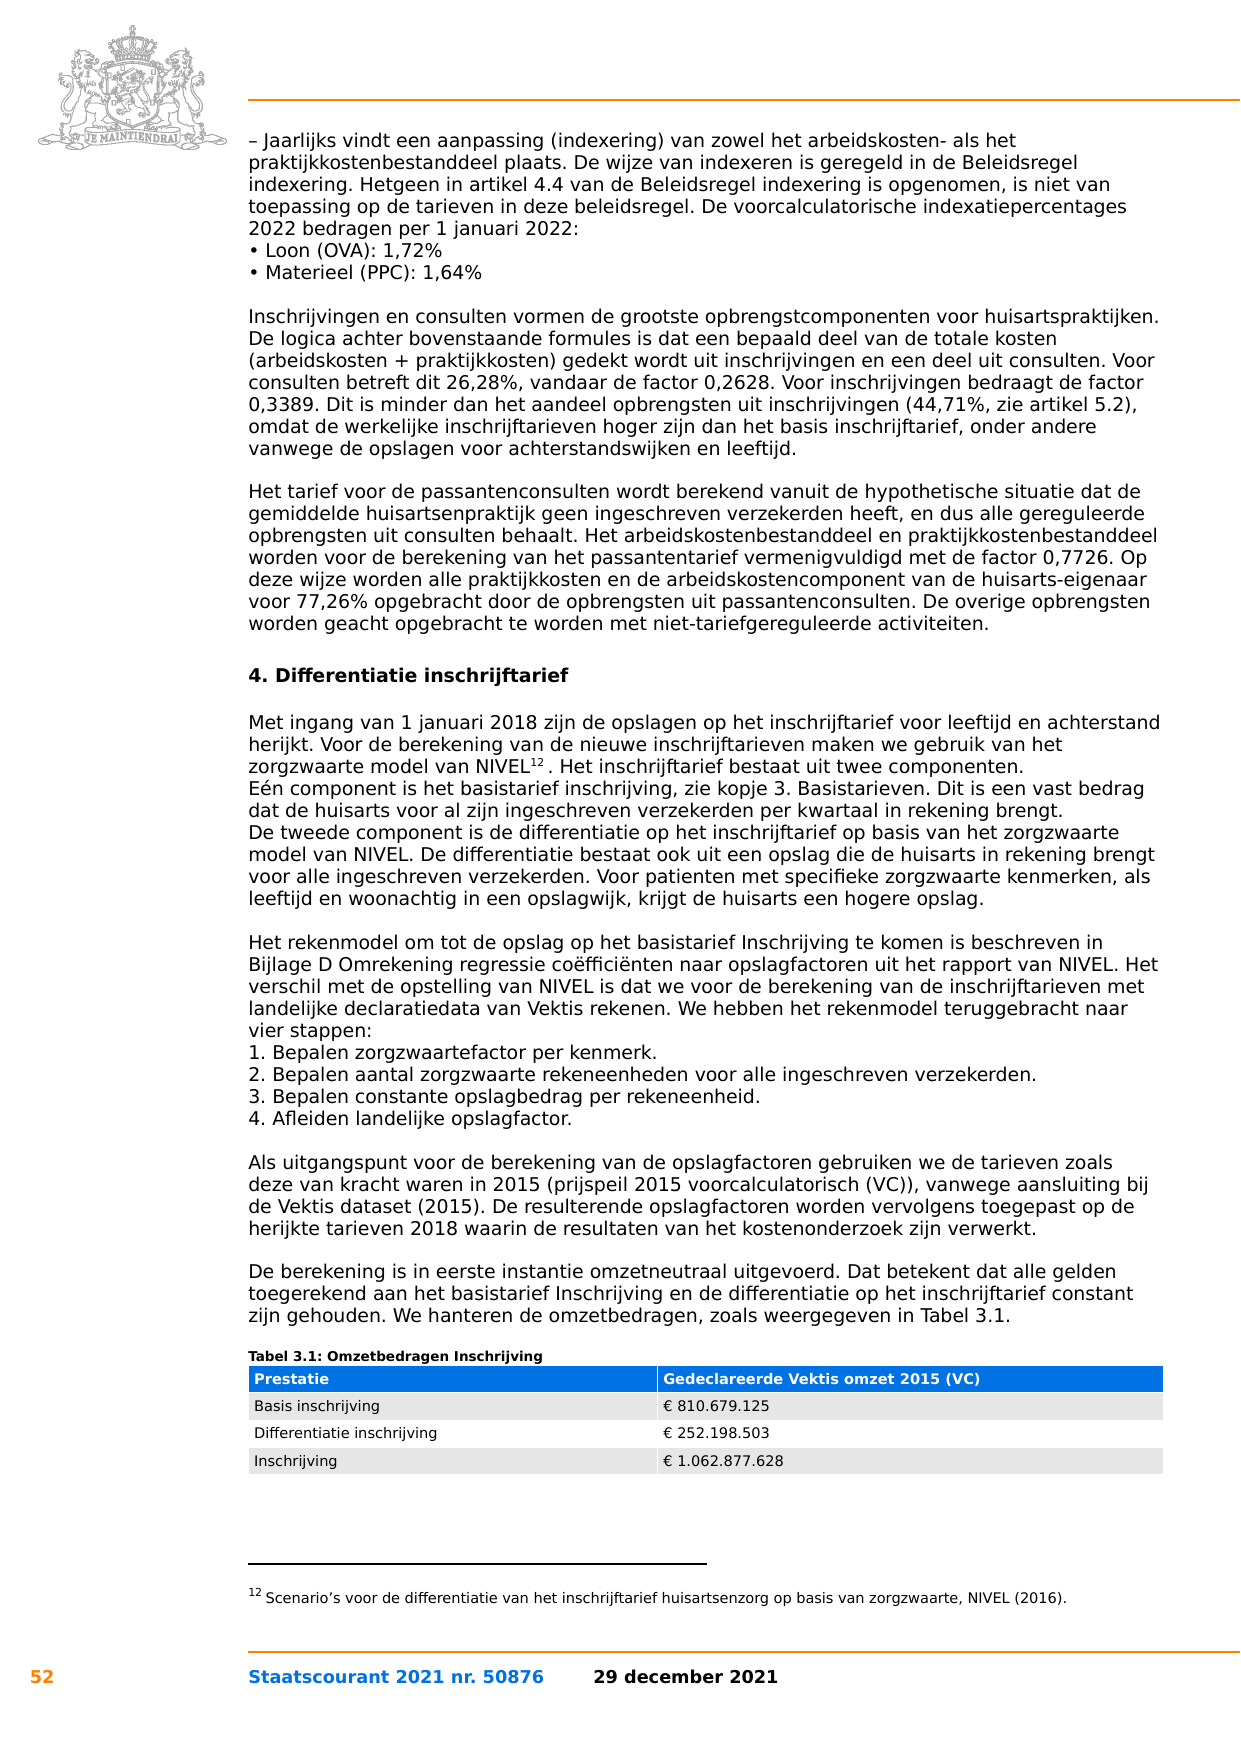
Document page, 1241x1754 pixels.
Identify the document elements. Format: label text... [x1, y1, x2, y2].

table_cell € 810.679.125 [658, 1393, 1163, 1420]
table_cell Differentiatie inschrijving [249, 1421, 657, 1447]
text 1. Bepalen zorgzwaartefactor per kenmerk. [248, 1042, 1163, 1064]
table_cell Prestatie [249, 1366, 657, 1392]
text De tweede component is de differentiatie op het inschrijftarief op basis van het zorgzwaarte model van NIVEL. De differentiatie bestaat ook uit een opslag die de huisarts in rekening brengt voor alle ingeschreven verzekerden. Voor patienten met specifieke zorgzwaarte kenmerken, als leeftijd en woonachtig in een opslagwijk, krijgt de huisarts een hogere opslag. [248, 822, 1163, 910]
text 3. Bepalen constante opslagbedrag per rekeneenheid. [248, 1086, 1163, 1108]
subtitle 4. Differentiatie inschrijftarief [248, 665, 1163, 687]
table_cell € 252.198.503 [658, 1421, 1163, 1447]
text Het rekenmodel om tot de opslag op het basistarief Inschrijving te komen is beschreven in Bijlage D Omrekening regressie coëfficiënten naar opslagfactoren uit het rapport van NIVEL. Het verschil met de opstelling van NIVEL is dat we voor de berekening van de inschrijftarieven met landelijke declaratiedata van Vektis rekenen. We hebben het rekenmodel teruggebracht naar vier stappen: [248, 932, 1163, 1042]
table_cell Gedeclareerde Vektis omzet 2015 (VC) [658, 1366, 1163, 1392]
text Inschrijvingen en consulten vormen de grootste opbrengstcomponenten voor huisartspraktijken. De logica achter bovenstaande formules is dat een bepaald deel van de totale kosten (arbeidskosten + praktijkkosten) gedekt wordt uit inschrijvingen en een deel uit consulten. Voor consulten betreft dit 26,28%, vandaar de factor 0,2628. Voor inschrijvingen bedraagt de factor 0,3389. Dit is minder dan het aandeel opbrengsten uit inschrijvingen (44,71%, zie artikel 5.2), omdat de werkelijke inschrijftarieven hoger zijn dan het basis inschrijftarief, onder andere vanwege de opslagen voor achterstandswijken en leeftijd. [248, 306, 1163, 459]
text 4. Afleiden landelijke opslagfactor. [248, 1108, 1163, 1130]
text • Materieel (PPC): 1,64% [248, 262, 1163, 284]
text Scenario’s voor de differentiatie van het inschrijftarief huisartsenzorg op basis van zorgzwaarte, NIVEL (2016). [248, 1586, 1163, 1608]
table_cell € 1.062.877.628 [658, 1448, 1163, 1474]
text Als uitgangspunt voor de berekening van de opslagfactoren gebruiken we de tarieven zoals deze van kracht waren in 2015 (prijspeil 2015 voorcalculatorisch (VC)), vanwege aansluiting bij de Vektis dataset (2015). De resulterende opslagfactoren worden vervolgens toegepast op de herijkte tarieven 2018 waarin de resultaten van het kostenonderzoek zijn verwerkt. [248, 1152, 1163, 1239]
text • Loon (OVA): 1,72% [248, 240, 1163, 262]
text – Jaarlijks vindt een aanpassing (indexering) van zowel het arbeidskosten- als het praktijkkostenbestanddeel plaats. De wijze van indexeren is geregeld in de Beleidsregel indexering. Hetgeen in artikel 4.4 van de Beleidsregel indexering is opgenomen, is niet van toepassing op de tarieven in deze beleidsregel. De voorcalculatorische indexatiepercentages 2022 bedragen per 1 januari 2022: [248, 130, 1163, 240]
text 2. Bepalen aantal zorgzwaarte rekeneenheden voor alle ingeschreven verzekerden. [248, 1064, 1163, 1086]
text De berekening is in eerste instantie omzetneutraal uitgevoerd. Dat betekent dat alle gelden toegerekend aan het basistarief Inschrijving en de differentiatie op het inschrijftarief constant zijn gehouden. We hanteren de omzetbedragen, zoals weergegeven in Tabel 3.1. [248, 1261, 1163, 1327]
text Het tarief voor de passantenconsulten wordt berekend vanuit de hypothetische situatie dat de gemiddelde huisartsenpraktijk geen ingeschreven verzekerden heeft, en dus alle gereguleerde opbrengsten uit consulten behaalt. Het arbeidskostenbestanddeel en praktijkkostenbestanddeel worden voor de berekening van het passantentarief vermenigvuldigd met de factor 0,7726. Op deze wijze worden alle praktijkkosten en de arbeidskostencomponent van de huisarts-eigenaar voor 77,26% opgebracht door de opbrengsten uit passantenconsulten. De overige opbrengsten worden geacht opgebracht te worden met niet-tariefgereguleerde activiteiten. [248, 481, 1163, 635]
table_cell Inschrijving [249, 1448, 657, 1474]
text Eén component is het basistarief inschrijving, zie kopje 3. Basistarieven. Dit is een vast bedrag dat de huisarts voor al zijn ingeschreven verzekerden per kwartaal in rekening brengt. [248, 778, 1163, 822]
table_header Tabel 3.1: Omzetbedragen Inschrijving [248, 1349, 1163, 1365]
picture [38, 25, 227, 150]
table_cell Basis inschrijving [249, 1393, 657, 1420]
text Met ingang van 1 januari 2018 zijn de opslagen op het inschrijftarief voor leeftijd en achterstand herijkt. Voor de berekening van de nieuwe inschrijftarieven maken we gebruik van het zorgzwaarte model van NIVEL. Het inschrijftarief bestaat uit twee componenten. [248, 712, 1163, 778]
